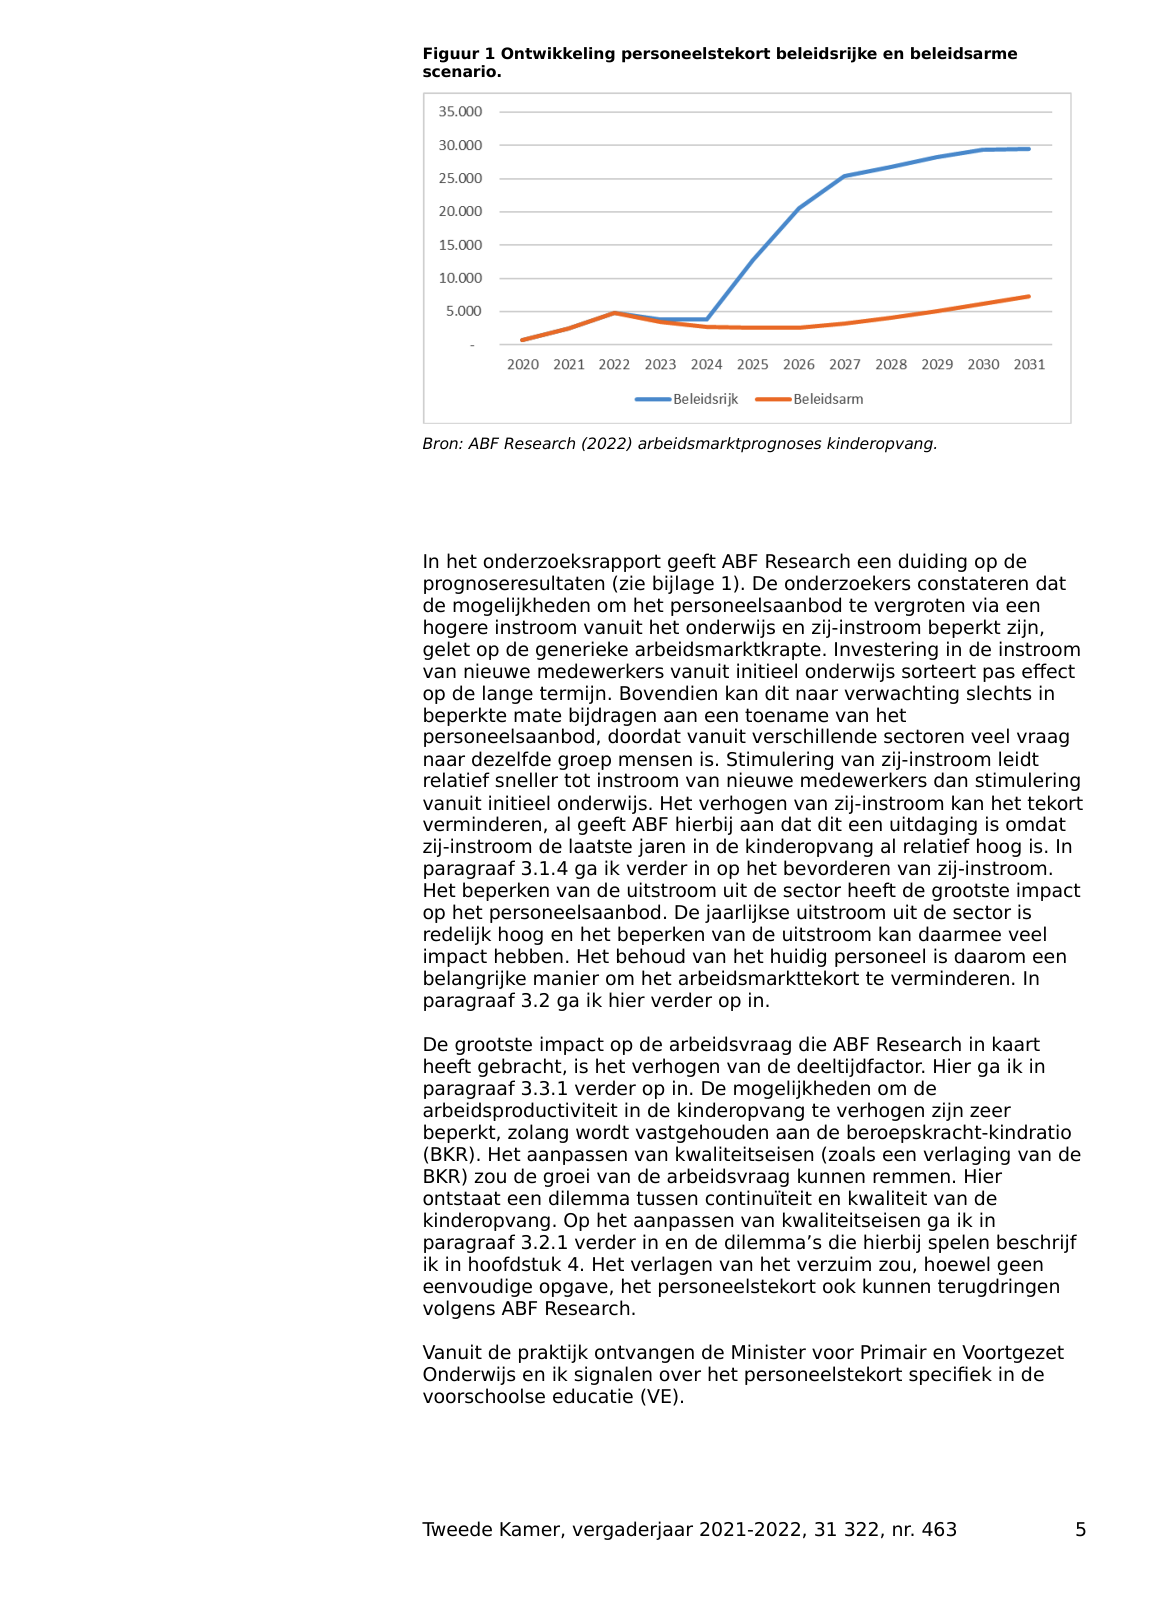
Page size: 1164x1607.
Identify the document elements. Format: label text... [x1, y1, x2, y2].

text Bron: ABF Research (2022) arbeidsmarktprognoses kinderopvang. [422, 435, 1072, 453]
text In het onderzoeksrapport geeft ABF Research een duiding op de prognoseresultaten (zie bijlage 1). De onderzoekers constateren dat de mogelijkheden om het personeelsaanbod te vergroten via een hogere instroom vanuit het onderwijs en zij-instroom beperkt zijn, gelet op de generieke arbeidsmarktkrapte. Investering in de instroom van nieuwe medewerkers vanuit initieel onderwijs sorteert pas effect op de lange termijn. Bovendien kan dit naar verwachting slechts in beperkte mate bijdragen aan een toename van het personeelsaanbod, doordat vanuit verschillende sectoren veel vraag naar dezelfde groep mensen is. Stimulering van zij-instroom leidt relatief sneller tot instroom van nieuwe medewerkers dan stimulering vanuit initieel onderwijs. Het verhogen van zij-instroom kan het tekort verminderen, al geeft ABF hierbij aan dat dit een uitdaging is omdat zij-instroom de laatste jaren in de kinderopvang al relatief hoog is. In paragraaf 3.1.4 ga ik verder in op het bevorderen van zij-instroom. Het beperken van de uitstroom uit de sector heeft de grootste impact op het personeelsaanbod. De jaarlijkse uitstroom uit de sector is redelijk hoog en het beperken van de uitstroom kan daarmee veel impact hebben. Het behoud van het huidig personeel is daarom een belangrijke manier om het arbeidsmarkttekort te verminderen. In paragraaf 3.2 ga ik hier verder op in. [422, 551, 1087, 1012]
text Figuur 1 Ontwikkeling personeelstekort beleidsrijke en beleidsarme scenario. [422, 45, 1072, 81]
picture [422, 92, 1072, 424]
text De grootste impact op de arbeidsvraag die ABF Research in kaart heeft gebracht, is het verhogen van de deeltijdfactor. Hier ga ik in paragraaf 3.3.1 verder op in. De mogelijkheden om de arbeidsproductiviteit in de kinderopvang te verhogen zijn zeer beperkt, zolang wordt vastgehouden aan de beroepskracht-kindratio (BKR). Het aanpassen van kwaliteitseisen (zoals een verlaging van de BKR) zou de groei van de arbeidsvraag kunnen remmen. Hier ontstaat een dilemma tussen continuïteit en kwaliteit van de kinderopvang. Op het aanpassen van kwaliteitseisen ga ik in paragraaf 3.2.1 verder in en de dilemma’s die hierbij spelen beschrijf ik in hoofdstuk 4. Het verlagen van het verzuim zou, hoewel geen eenvoudige opgave, het personeelstekort ook kunnen terugdringen volgens ABF Research. [422, 1034, 1087, 1320]
text Vanuit de praktijk ontvangen de Minister voor Primair en Voortgezet Onderwijs en ik signalen over het personeelstekort specifiek in de voorschoolse educatie (VE). [422, 1342, 1087, 1408]
